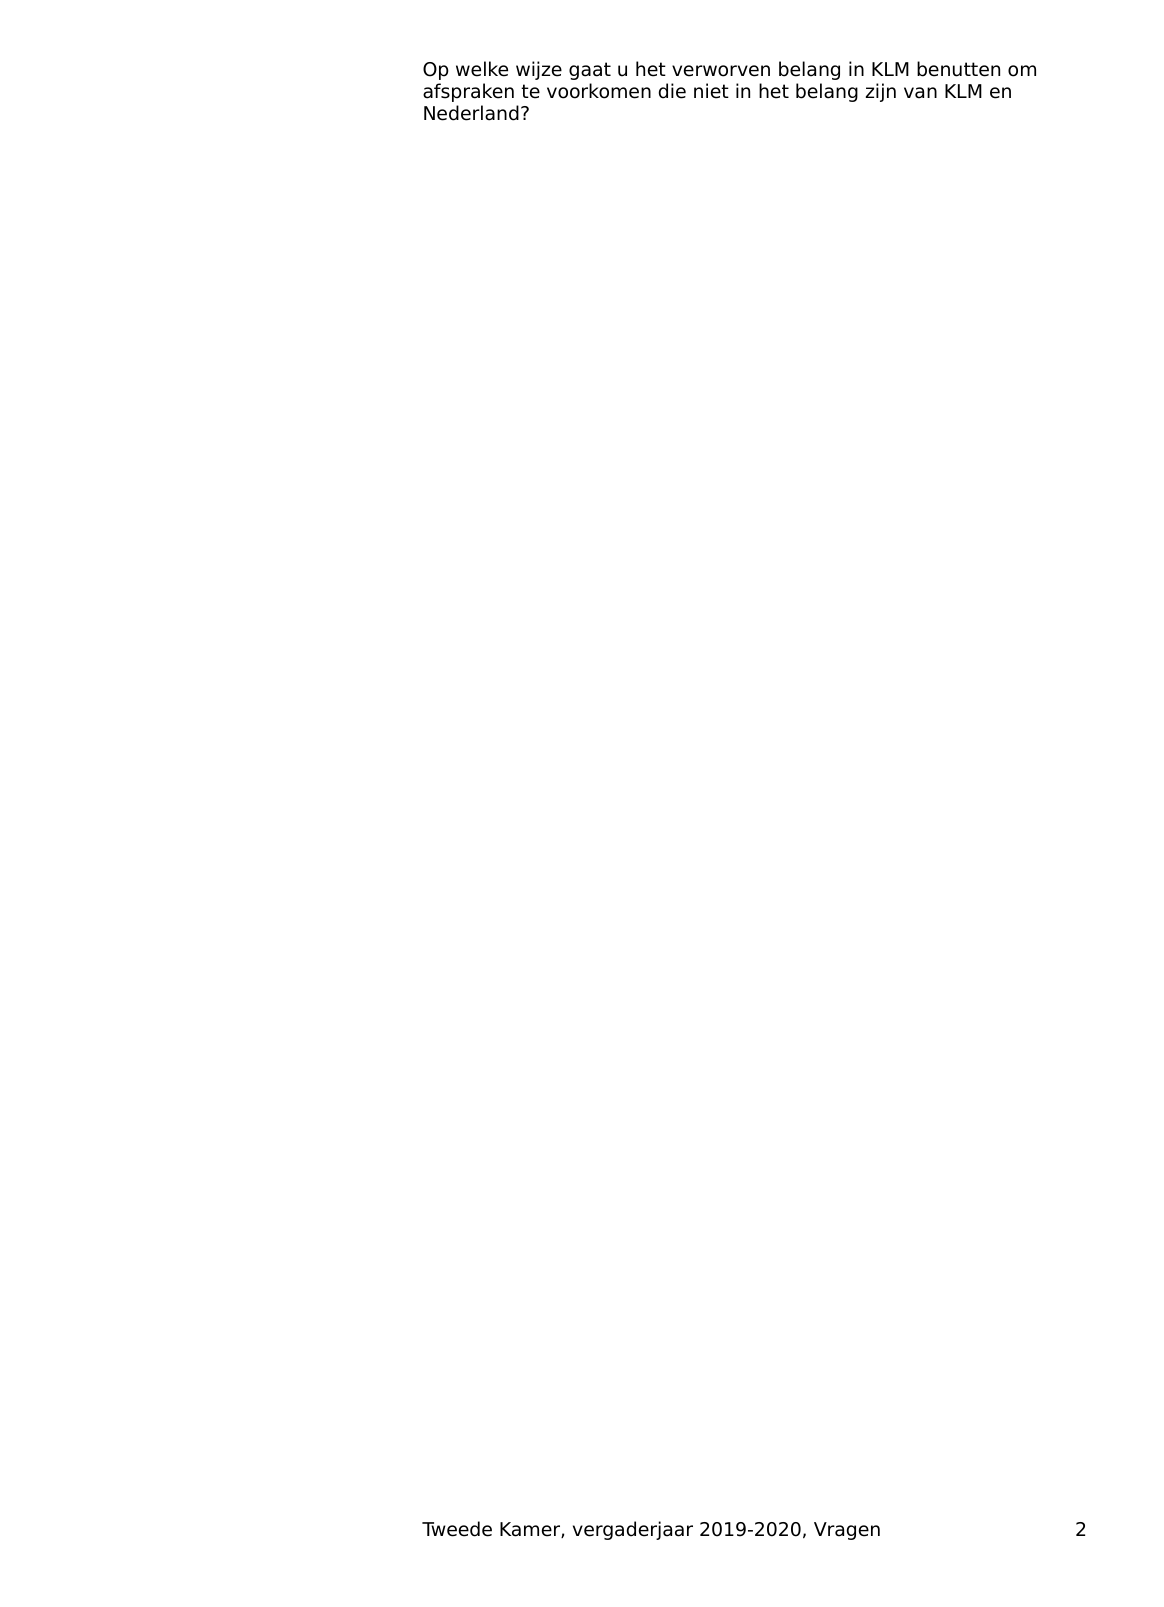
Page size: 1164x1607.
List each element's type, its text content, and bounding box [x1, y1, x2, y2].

text Op welke wijze gaat u het verworven belang in KLM benutten om afspraken te voorkomen die niet in het belang zijn van KLM en Nederland? [422, 59, 1087, 125]
